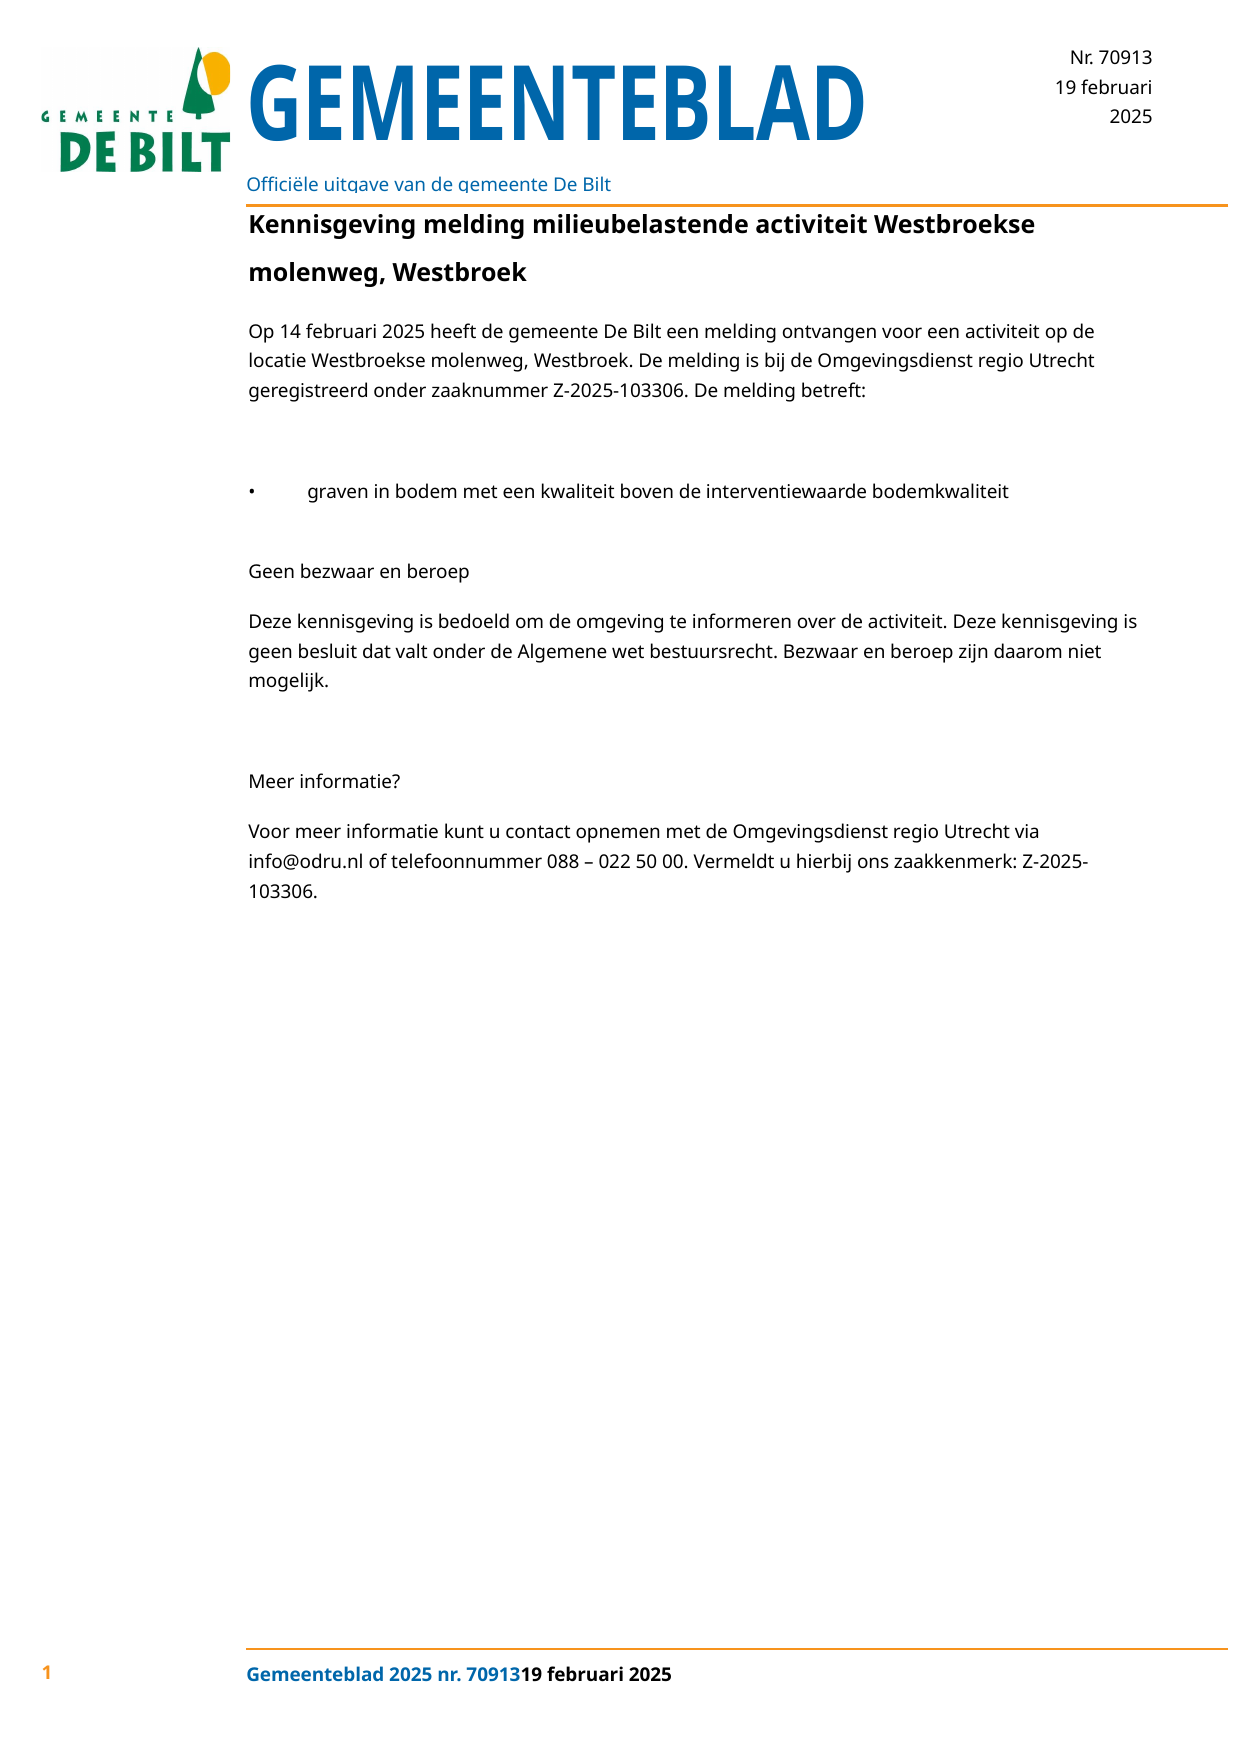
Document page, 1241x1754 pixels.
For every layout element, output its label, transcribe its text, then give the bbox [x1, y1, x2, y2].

text Deze kennisgeving is bedoeld om de omgeving te informeren over de activiteit. Deze kennisgeving is geen besluit dat valt onder de Algemene wet bestuursrecht. Bezwaar en beroep zijn daarom niet mogelijk. [248, 608, 1152, 693]
text Voor meer informatie kunt u contact opnemen met de Omgevingsdienst regio Utrecht via info@odru.nl of telefoonnummer 088 – 022 50 00. Vermeldt u hierbij ons zaakkenmerk: Z-2025-103306. [248, 819, 1152, 904]
list graven in bodem met een kwaliteit boven de interventiewaarde bodemkwaliteit [248, 478, 1152, 504]
text Meer informatie? [248, 768, 1152, 794]
picture [41, 47, 231, 172]
text Op 14 februari 2025 heeft de gemeente De Bilt een melding ontvangen voor een activiteit op de locatie Westbroekse molenweg, Westbroek. De melding is bij de Omgevingsdienst regio Utrecht geregistreerd onder zaaknummer Z-2025-103306. De melding betreft: [248, 318, 1152, 403]
text Kennisgeving melding milieubelastende activiteit Westbroekse molenweg, Westbroek [248, 207, 1152, 288]
text Geen bezwaar en beroep [248, 558, 1152, 584]
